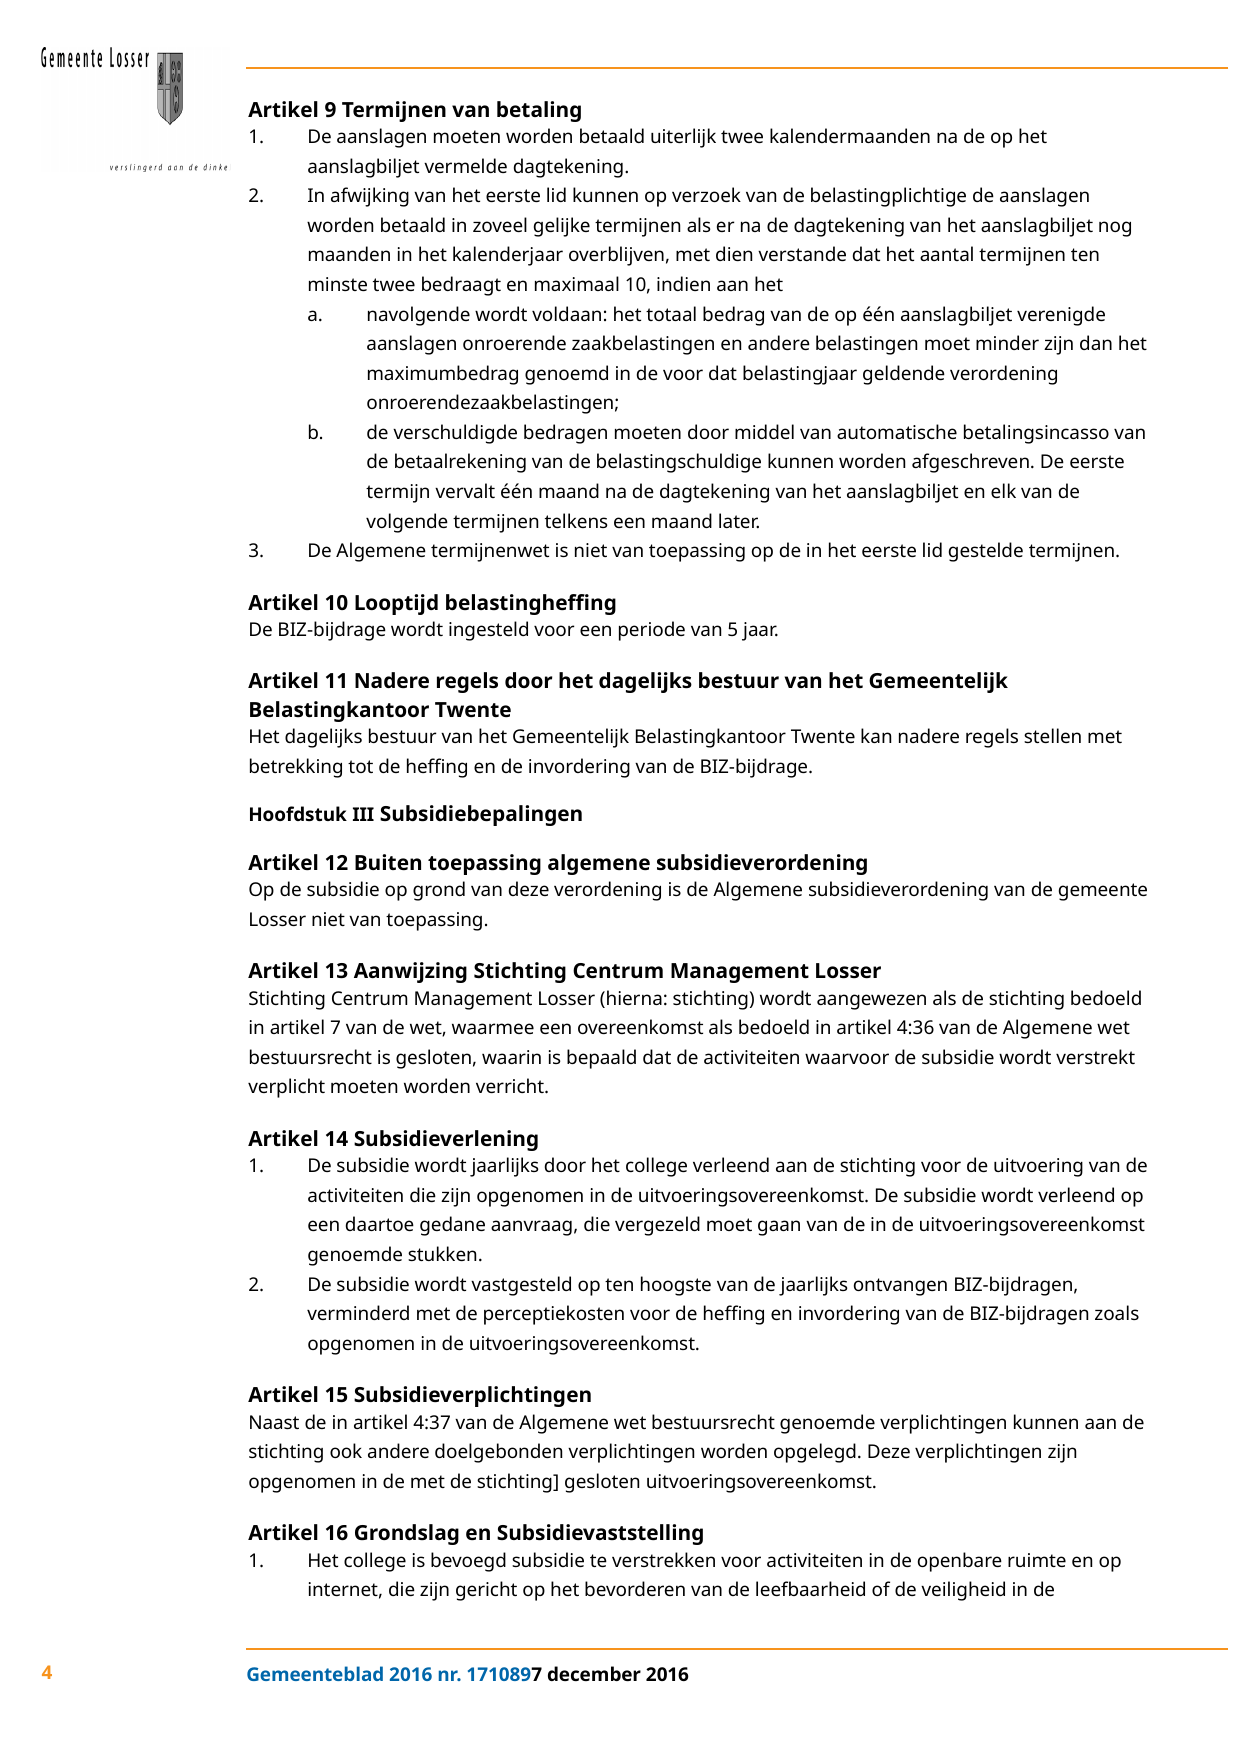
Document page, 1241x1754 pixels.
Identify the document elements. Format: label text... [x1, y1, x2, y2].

text Artikel 12 Buiten toepassing algemene subsidieverordening [248, 848, 1152, 876]
text Stichting Centrum Management Losser (hierna: stichting) wordt aangewezen als de stichting bedoeld in artikel 7 van de wet, waarmee een overeenkomst als bedoeld in artikel 4:36 van de Algemene wet bestuursrecht is gesloten, waarin is bepaald dat de activiteiten waarvoor de subsidie wordt verstrekt verplicht moeten worden verricht. [248, 985, 1152, 1099]
text Artikel 10 Looptijd belastingheffing [248, 588, 1152, 616]
text Artikel 9 Termijnen van betaling [248, 95, 1152, 123]
text Het dagelijks bestuur van het Gemeentelijk Belastingkantoor Twente kan nadere regels stellen met betrekking tot de heffing en de invordering van de BIZ-bijdrage. [248, 723, 1152, 779]
list De subsidie wordt vastgesteld op ten hoogste van de jaarlijks ontvangen BIZ-bijdragen, verminderd met de perceptiekosten voor de heffing en invordering van de BIZ-bijdragen zoals opgenomen in de uitvoeringsovereenkomst. [248, 1271, 1152, 1356]
list De aanslagen moeten worden betaald uiterlijk twee kalendermaanden na de op het aanslagbiljet vermelde dagtekening. [248, 123, 1152, 178]
text Op de subsidie op grond van deze verordening is de Algemene subsidieverordening van de gemeente Losser niet van toepassing. [248, 876, 1152, 932]
text Naast de in artikel 4:37 van de Algemene wet bestuursrecht genoemde verplichtingen kunnen aan de stichting ook andere doelgebonden verplichtingen worden opgelegd. Deze verplichtingen zijn opgenomen in de met de stichting] gesloten uitvoeringsovereenkomst. [248, 1409, 1152, 1494]
list navolgende wordt voldaan: het totaal bedrag van de op één aanslagbiljet verenigde aanslagen onroerende zaakbelastingen en andere belastingen moet minder zijn dan het maximumbedrag genoemd in de voor dat belastingjaar geldende verordening onroerendezaakbelastingen; [307, 301, 1152, 415]
text Artikel 16 Grondslag en Subsidievaststelling [248, 1518, 1152, 1547]
list De Algemene termijnenwet is niet van toepassing op de in het eerste lid gestelde termijnen. [248, 537, 1152, 563]
text Artikel 11 Nadere regels door het dagelijks bestuur van het Gemeentelijk Belastingkantoor Twente [248, 667, 1152, 723]
text Artikel 13 Aanwijzing Stichting Centrum Management Losser [248, 956, 1152, 985]
text Artikel 15 Subsidieverplichtingen [248, 1380, 1152, 1409]
text Hoofdstuk III Subsidiebepalingen [248, 799, 1152, 827]
text Artikel 14 Subsidieverlening [248, 1124, 1152, 1152]
list In afwijking van het eerste lid kunnen op verzoek van de belastingplichtige de aanslagen worden betaald in zoveel gelijke termijnen als er na de dagtekening van het aanslagbiljet nog maanden in het kalenderjaar overblijven, met dien verstande dat het aantal termijnen ten minste twee bedraagt en maximaal 10, indien aan het [248, 182, 1152, 297]
list Het college is bevoegd subsidie te verstrekken voor activiteiten in de openbare ruimte en op internet, die zijn gericht op het bevorderen van de leefbaarheid of de veiligheid in de [248, 1547, 1152, 1602]
list De subsidie wordt jaarlijks door het college verleend aan de stichting voor de uitvoering van de activiteiten die zijn opgenomen in de uitvoeringsovereenkomst. De subsidie wordt verleend op een daartoe gedane aanvraag, die vergezeld moet gaan van de in de uitvoeringsovereenkomst genoemde stukken. [248, 1152, 1152, 1267]
text De BIZ-bijdrage wordt ingesteld voor een periode van 5 jaar. [248, 616, 1152, 642]
list de verschuldigde bedragen moeten door middel van automatische betalingsincasso van de betaalrekening van de belastingschuldige kunnen worden afgeschreven. De eerste termijn vervalt één maand na de dagtekening van het aanslagbiljet en elk van de volgende termijnen telkens een maand later. [307, 419, 1152, 533]
picture [41, 47, 231, 172]
